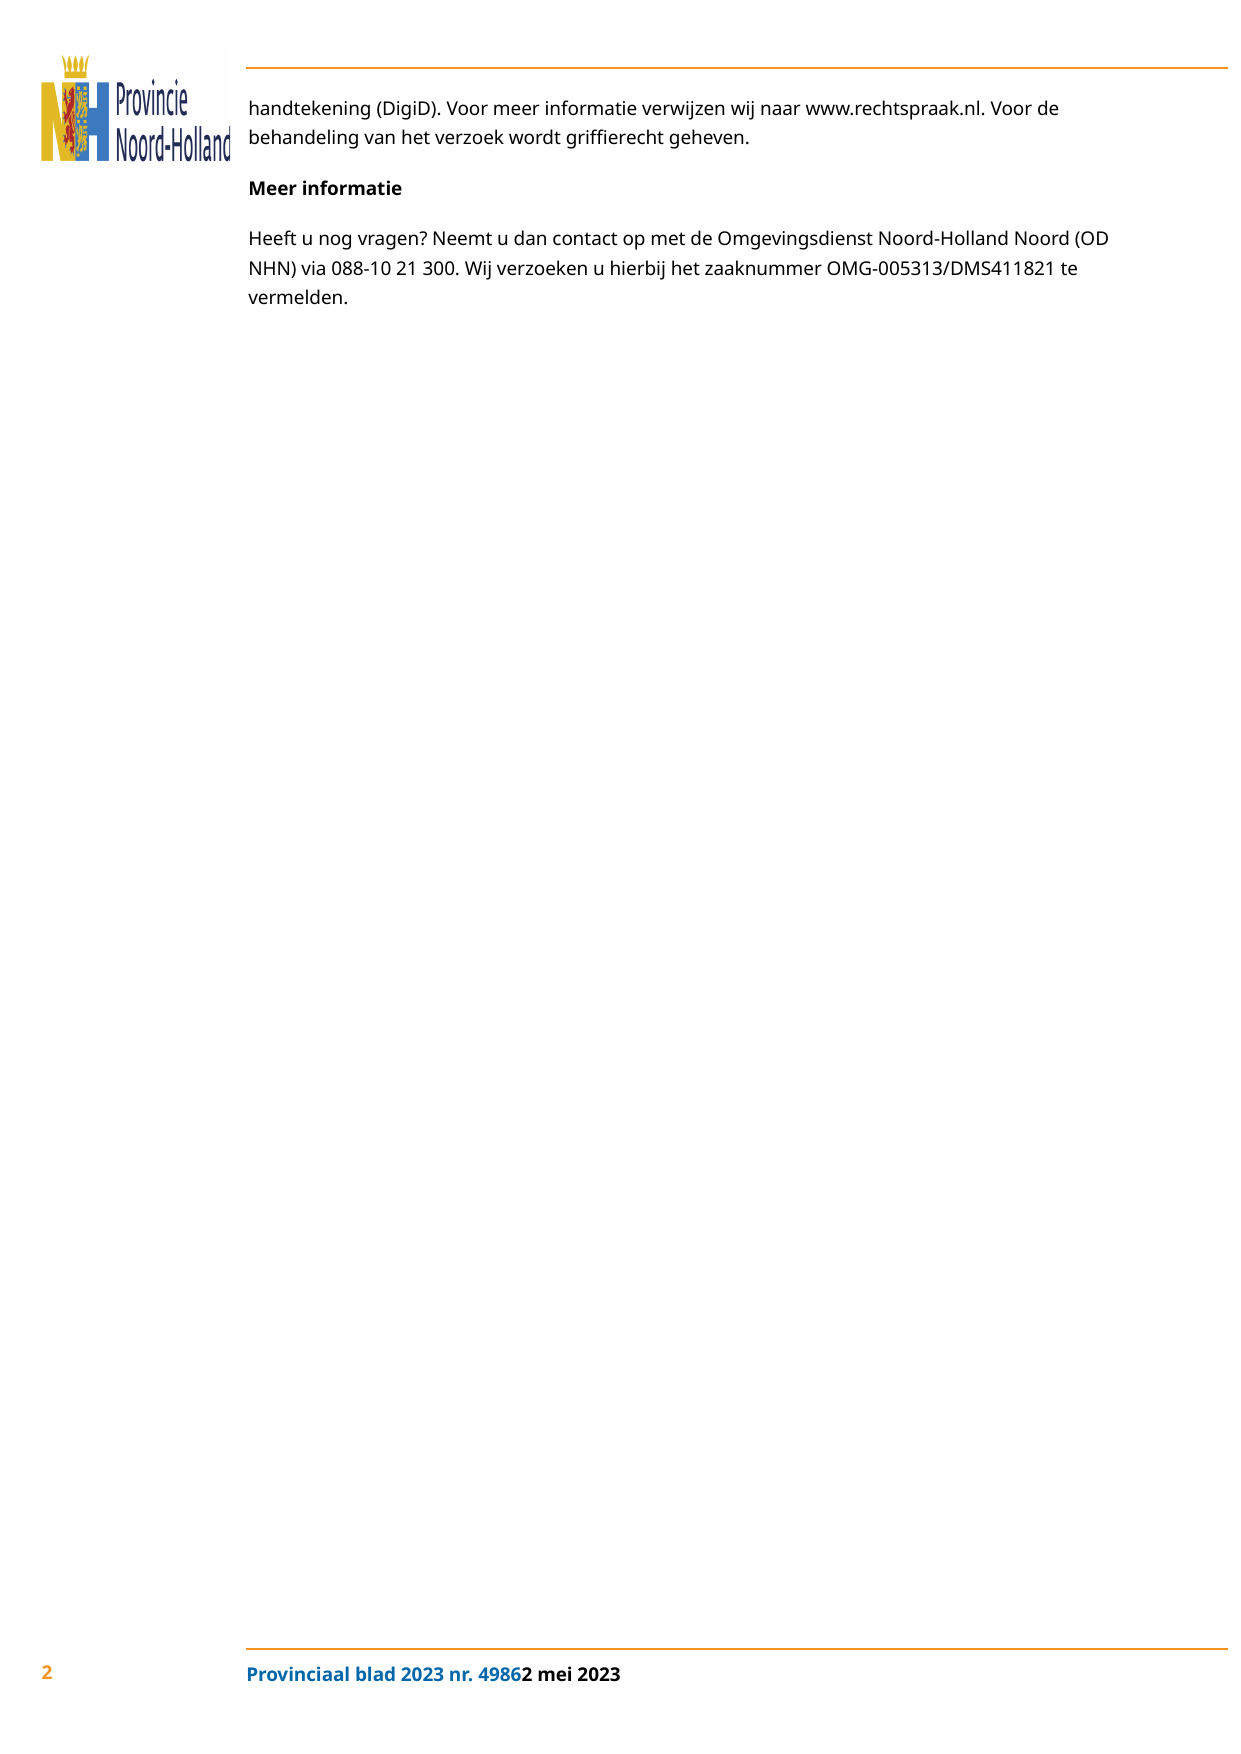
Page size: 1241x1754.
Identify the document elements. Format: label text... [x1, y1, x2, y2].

text Meer informatie [248, 175, 1152, 201]
text handtekening (DigiD). Voor meer informatie verwijzen wij naar www.rechtspraak.nl. Voor de behandeling van het verzoek wordt griffierecht geheven. [248, 95, 1152, 150]
text Heeft u nog vragen? Neemt u dan contact op met de Omgevingsdienst Noord-Holland Noord (OD NHN) via 088-10 21 300. Wij verzoeken u hierbij het zaaknummer OMG-005313/DMS411821 te vermelden. [248, 225, 1152, 310]
picture [41, 47, 231, 172]
